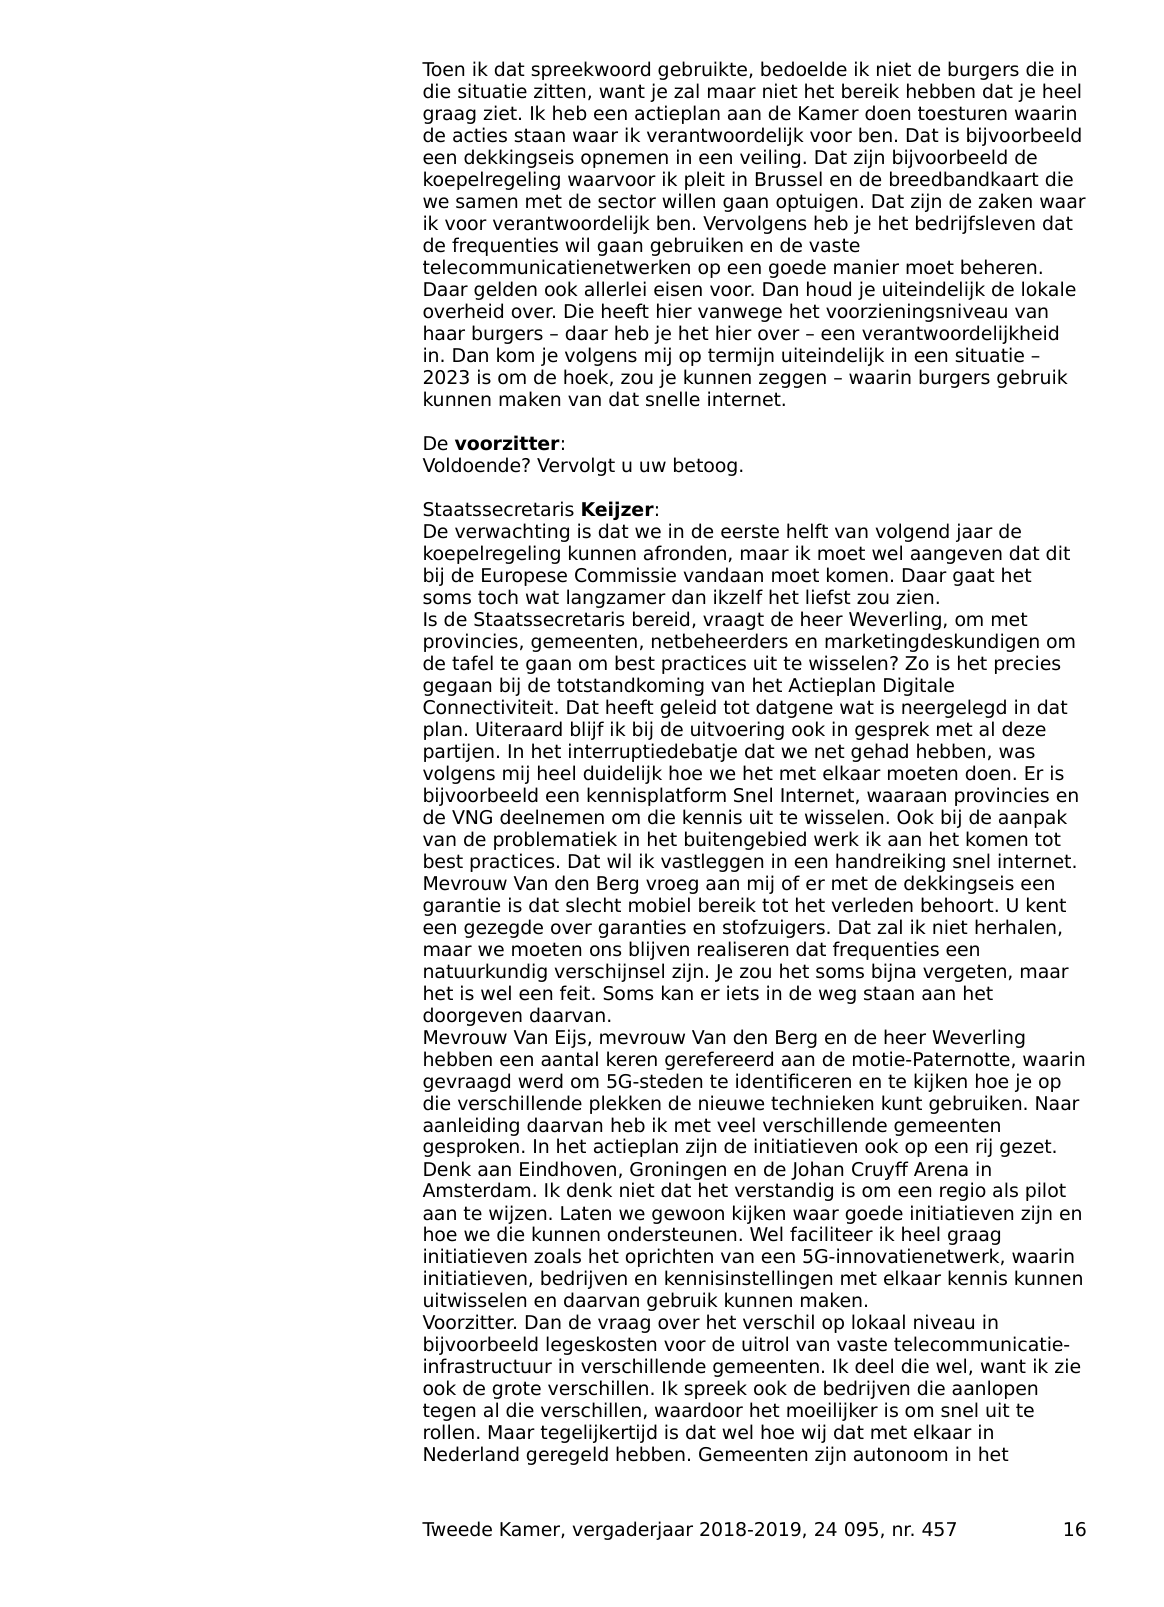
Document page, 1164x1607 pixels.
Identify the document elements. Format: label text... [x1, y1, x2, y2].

text Is de Staatssecretaris bereid, vraagt de heer Weverling, om met provincies, gemeenten, netbeheerders en marketingdeskundigen om de tafel te gaan om best practices uit te wisselen? Zo is het precies gegaan bij de totstandkoming van het Actieplan Digitale Connectiviteit. Dat heeft geleid tot datgene wat is neergelegd in dat plan. Uiteraard blijf ik bij de uitvoering ook in gesprek met al deze partijen. In het interruptiedebatje dat we net gehad hebben, was volgens mij heel duidelijk hoe we het met elkaar moeten doen. Er is bijvoorbeeld een kennisplatform Snel Internet, waaraan provincies en de VNG deelnemen om die kennis uit te wisselen. Ook bij de aanpak van de problematiek in het buitengebied werk ik aan het komen tot best practices. Dat wil ik vastleggen in een handreiking snel internet. [422, 609, 1087, 873]
text De voorzitter: [422, 433, 1087, 455]
text Voorzitter. Dan de vraag over het verschil op lokaal niveau in bijvoorbeeld legeskosten voor de uitrol van vaste telecommunicatie-infrastructuur in verschillende gemeenten. Ik deel die wel, want ik zie ook de grote verschillen. Ik spreek ook de bedrijven die aanlopen tegen al die verschillen, waardoor het moeilijker is om snel uit te rollen. Maar tegelijkertijd is dat wel hoe wij dat met elkaar in Nederland geregeld hebben. Gemeenten zijn autonoom in het [422, 1312, 1087, 1466]
text Mevrouw Van den Berg vroeg aan mij of er met de dekkingseis een garantie is dat slecht mobiel bereik tot het verleden behoort. U kent een gezegde over garanties en stofzuigers. Dat zal ik niet herhalen, maar we moeten ons blijven realiseren dat frequenties een natuurkundig verschijnsel zijn. Je zou het soms bijna vergeten, maar het is wel een feit. Soms kan er iets in de weg staan aan het doorgeven daarvan. [422, 873, 1087, 1027]
text Mevrouw Van Eijs, mevrouw Van den Berg en de heer Weverling hebben een aantal keren gerefereerd aan de motie-Paternotte, waarin gevraagd werd om 5G-steden te identificeren en te kijken hoe je op die verschillende plekken de nieuwe technieken kunt gebruiken. Naar aanleiding daarvan heb ik met veel verschillende gemeenten gesproken. In het actieplan zijn de initiatieven ook op een rij gezet. Denk aan Eindhoven, Groningen en de Johan Cruyff Arena in Amsterdam. Ik denk niet dat het verstandig is om een regio als pilot aan te wijzen. Laten we gewoon kijken waar goede initiatieven zijn en hoe we die kunnen ondersteunen. Wel faciliteer ik heel graag initiatieven zoals het oprichten van een 5G-innovatienetwerk, waarin initiatieven, bedrijven en kennisinstellingen met elkaar kennis kunnen uitwisselen en daarvan gebruik kunnen maken. [422, 1027, 1087, 1312]
text Voldoende? Vervolgt u uw betoog. [422, 455, 1087, 477]
text De verwachting is dat we in de eerste helft van volgend jaar de koepelregeling kunnen afronden, maar ik moet wel aangeven dat dit bij de Europese Commissie vandaan moet komen. Daar gaat het soms toch wat langzamer dan ikzelf het liefst zou zien. [422, 521, 1087, 609]
text Staatssecretaris Keijzer: [422, 499, 1087, 521]
text Toen ik dat spreekwoord gebruikte, bedoelde ik niet de burgers die in die situatie zitten, want je zal maar niet het bereik hebben dat je heel graag ziet. Ik heb een actieplan aan de Kamer doen toesturen waarin de acties staan waar ik verantwoordelijk voor ben. Dat is bijvoorbeeld een dekkingseis opnemen in een veiling. Dat zijn bijvoorbeeld de koepelregeling waarvoor ik pleit in Brussel en de breedbandkaart die we samen met de sector willen gaan optuigen. Dat zijn de zaken waar ik voor verantwoordelijk ben. Vervolgens heb je het bedrijfsleven dat de frequenties wil gaan gebruiken en de vaste telecommunicatienetwerken op een goede manier moet beheren. Daar gelden ook allerlei eisen voor. Dan houd je uiteindelijk de lokale overheid over. Die heeft hier vanwege het voorzieningsniveau van haar burgers – daar heb je het hier over – een verantwoordelijkheid in. Dan kom je volgens mij op termijn uiteindelijk in een situatie – 2023 is om de hoek, zou je kunnen zeggen – waarin burgers gebruik kunnen maken van dat snelle internet. [422, 59, 1087, 411]
